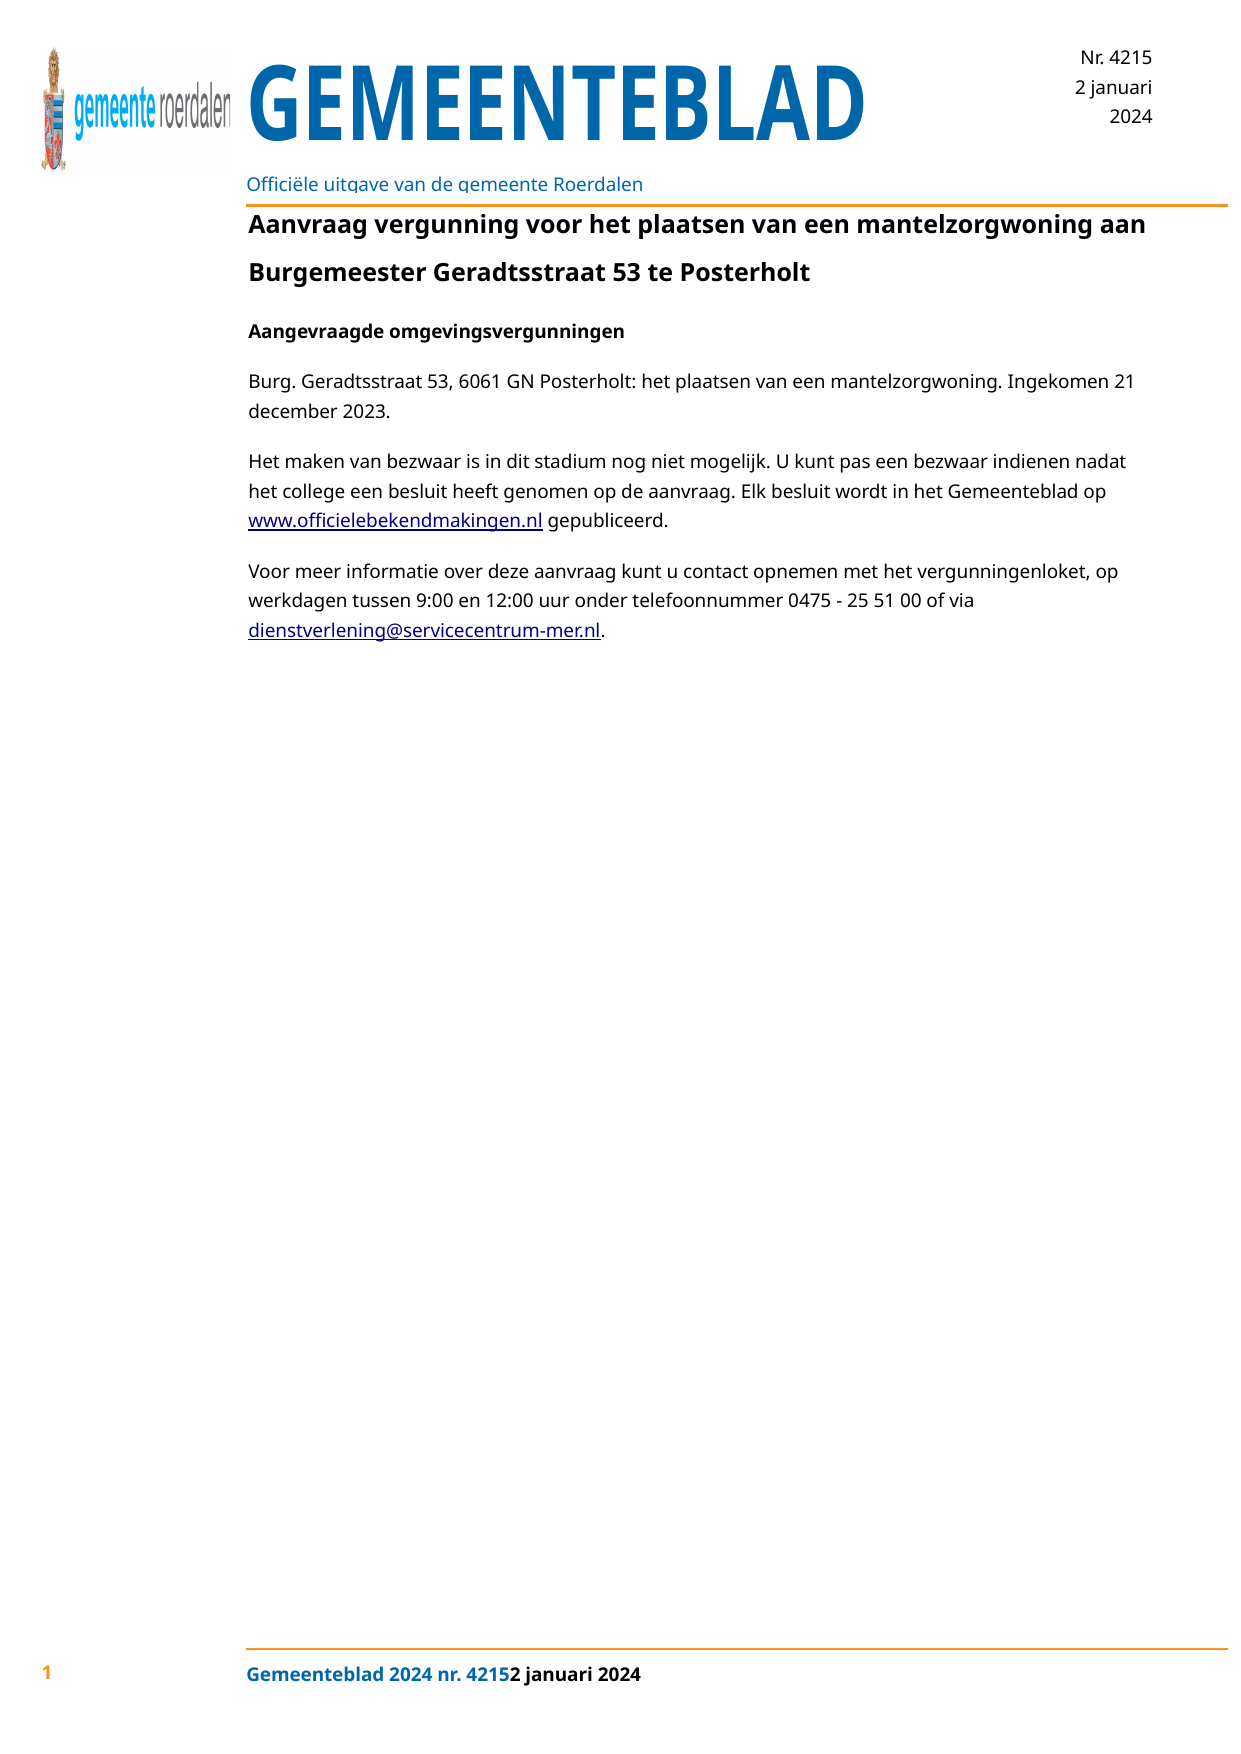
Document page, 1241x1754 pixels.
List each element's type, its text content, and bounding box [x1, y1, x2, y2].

text Burg. Geradtsstraat 53, 6061 GN Posterholt: het plaatsen van een mantelzorgwoning. Ingekomen 21 december 2023. [248, 368, 1152, 424]
text Voor meer informatie over deze aanvraag kunt u contact opnemen met het vergunningenloket, op werkdagen tussen 9:00 en 12:00 uur onder telefoonnummer 0475 - 25 51 00 of via dienstverlening@servicecentrum-mer.nl. [248, 558, 1152, 643]
text Aangevraagde omgevingsvergunningen [248, 318, 1152, 344]
text Aanvraag vergunning voor het plaatsen van een mantelzorgwoning aan Burgemeester Geradtsstraat 53 te Posterholt [248, 207, 1152, 288]
picture [41, 47, 231, 172]
text Het maken van bezwaar is in dit stadium nog niet mogelijk. U kunt pas een bezwaar indienen nadat het college een besluit heeft genomen op de aanvraag. Elk besluit wordt in het Gemeenteblad op www.officielebekendmakingen.nl gepubliceerd. [248, 448, 1152, 533]
